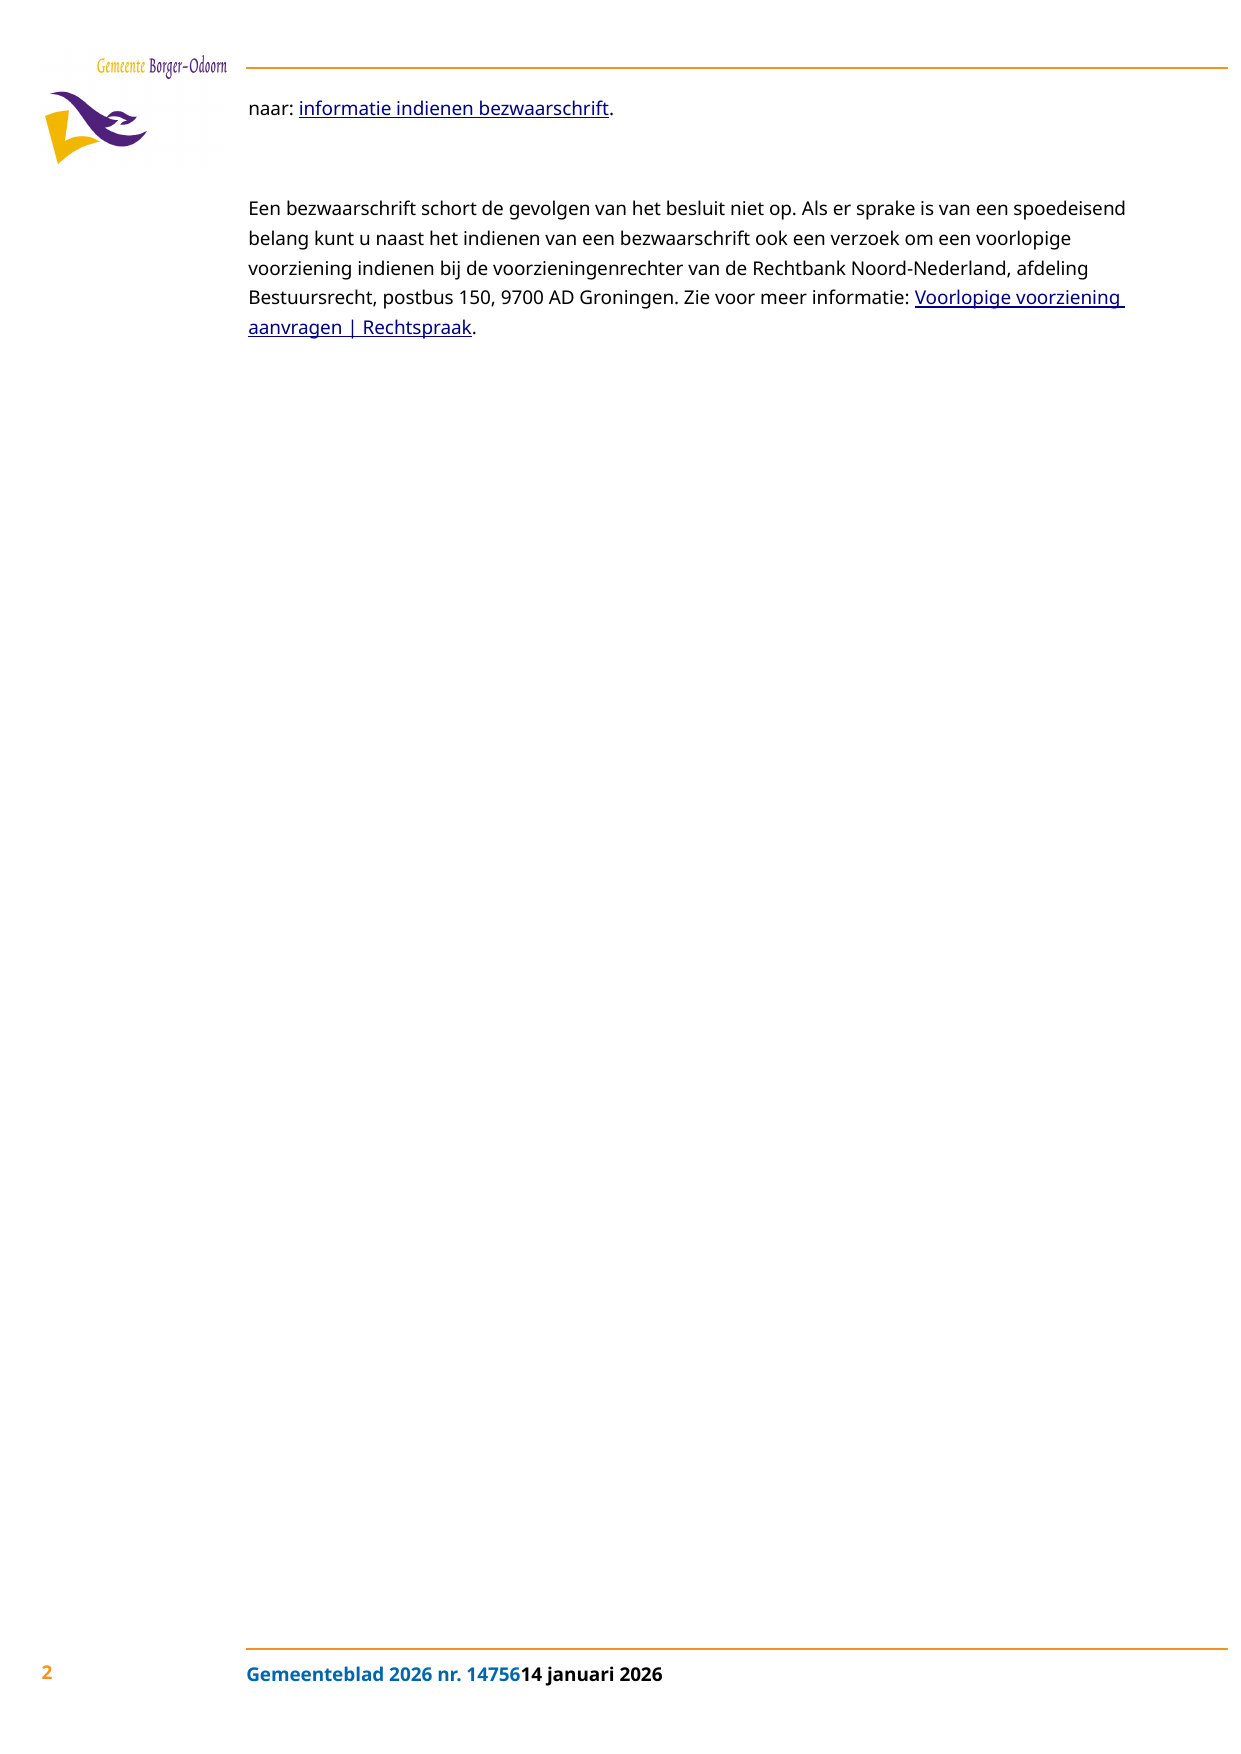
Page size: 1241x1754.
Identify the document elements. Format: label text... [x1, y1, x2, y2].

picture [41, 47, 231, 172]
text Een bezwaarschrift schort de gevolgen van het besluit niet op. Als er sprake is van een spoedeisend belang kunt u naast het indienen van een bezwaarschrift ook een verzoek om een voorlopige voorziening indienen bij de voorzieningenrechter van de Rechtbank Noord-Nederland, afdeling Bestuursrecht, postbus 150, 9700 AD Groningen. Zie voor meer informatie: Voorlopige voorziening aanvragen | Rechtspraak. [248, 196, 1152, 340]
text naar: informatie indienen bezwaarschrift. [248, 95, 1152, 121]
